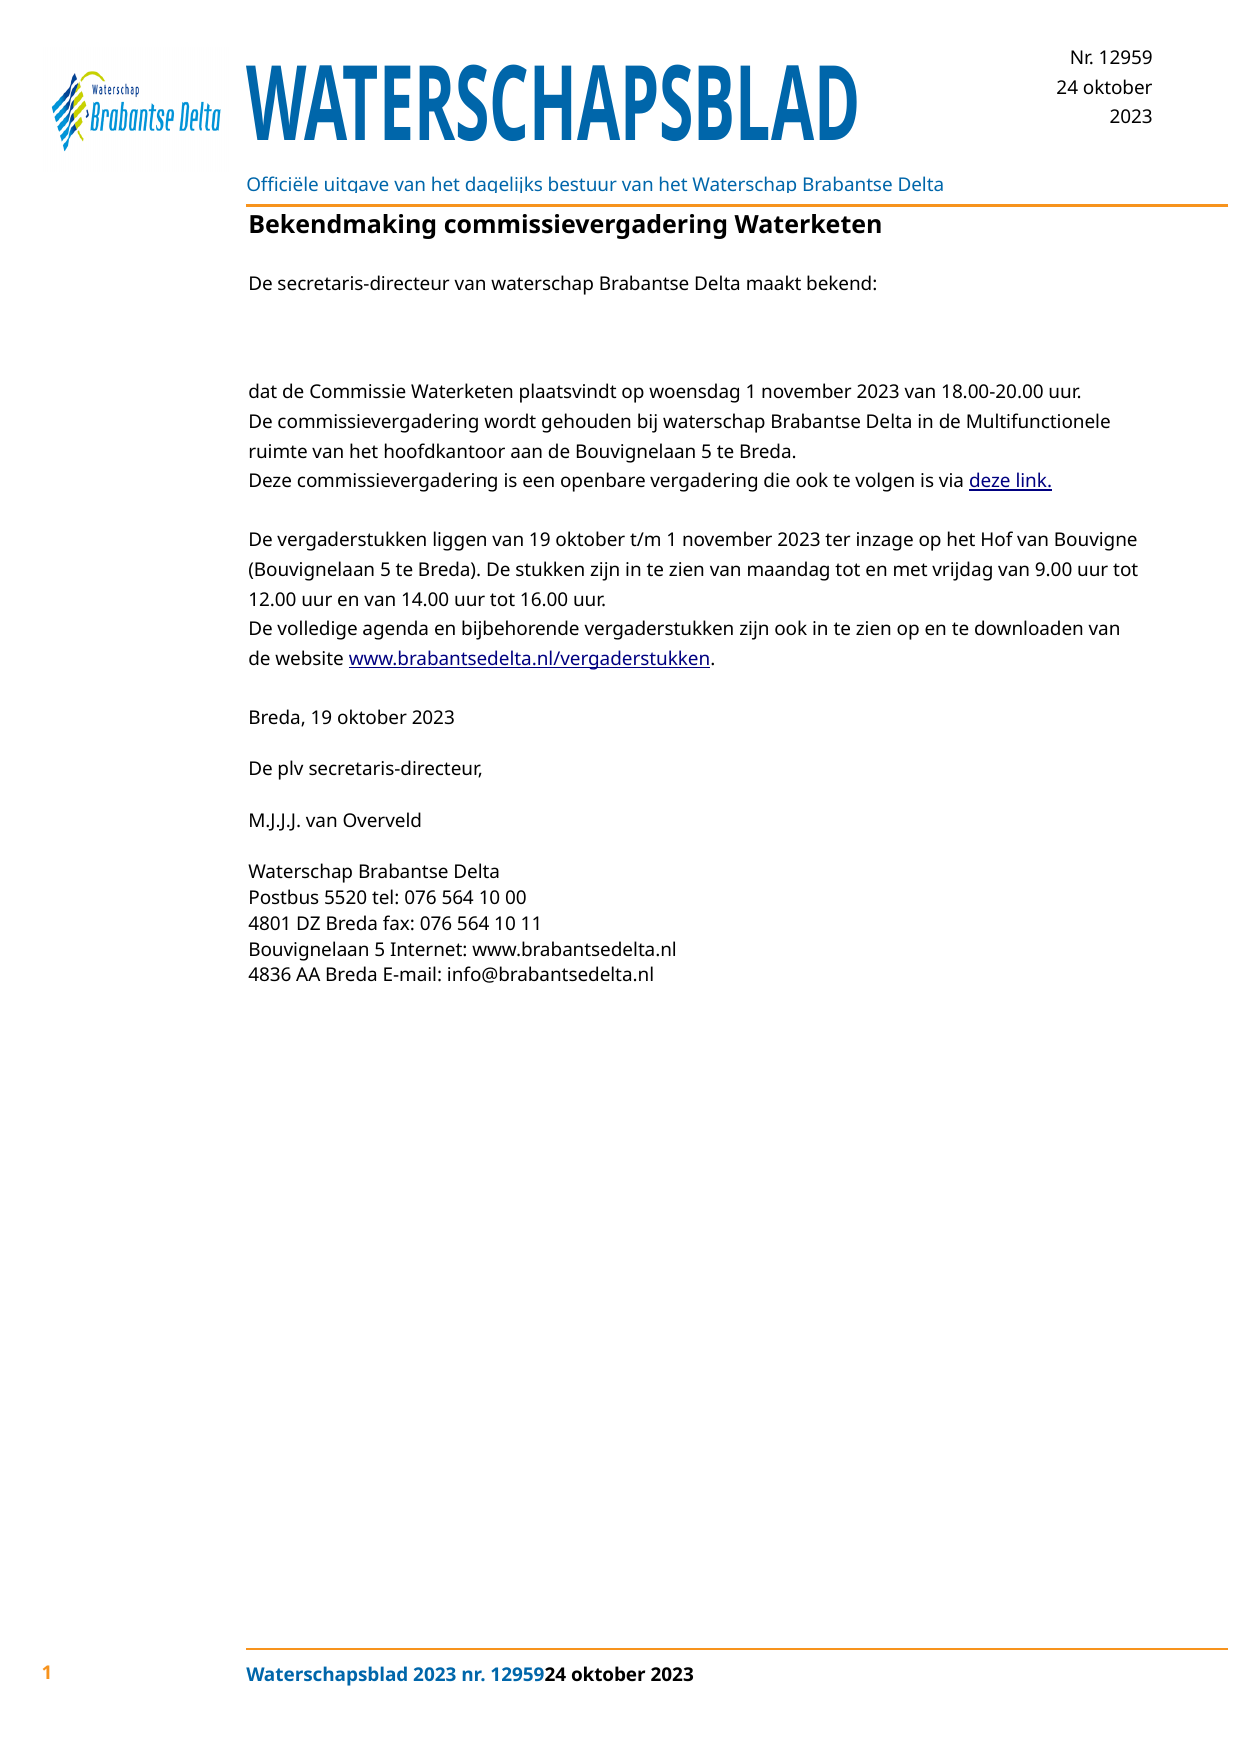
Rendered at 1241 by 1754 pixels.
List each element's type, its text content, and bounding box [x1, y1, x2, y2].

text de website www.brabantsedelta.nl/vergaderstukken. [248, 645, 1152, 671]
text De volledige agenda en bijbehorende vergaderstukken zijn ook in te zien op en te downloaden van [248, 615, 1152, 641]
text 4836 AA Breda E-mail: info@brabantsedelta.nl [248, 961, 1152, 987]
text Bouvignelaan 5 Internet: www.brabantsedelta.nl [248, 936, 1152, 961]
text 4801 DZ Breda fax: 076 564 10 11 [248, 910, 1152, 936]
text Postbus 5520 tel: 076 564 10 00 [248, 884, 1152, 910]
text De plv secretaris-directeur, [248, 756, 1152, 781]
text Deze commissievergadering is een openbare vergadering die ook te volgen is via deze link. [248, 467, 1152, 493]
text De vergaderstukken liggen van 19 oktober t/m 1 november 2023 ter inzage op het Hof van Bouvigne (Bouvignelaan 5 te Breda). De stukken zijn in te zien van maandag tot en met vrijdag van 9.00 uur tot 12.00 uur en van 14.00 uur tot 16.00 uur. [248, 527, 1152, 612]
text M.J.J.J. van Overveld [248, 807, 1152, 833]
picture [41, 47, 231, 172]
text De secretaris-directeur van waterschap Brabantse Delta maakt bekend: [248, 270, 1152, 296]
text De commissievergadering wordt gehouden bij waterschap Brabantse Delta in de Multifunctionele ruimte van het hoofdkantoor aan de Bouvignelaan 5 te Breda. [248, 408, 1152, 464]
text Bekendmaking commissievergadering Waterketen [248, 207, 1152, 241]
text dat de Commissie Waterketen plaatsvindt op woensdag 1 november 2023 van 18.00-20.00 uur. [248, 379, 1152, 404]
text Waterschap Brabantse Delta [248, 858, 1152, 884]
text Breda, 19 oktober 2023 [248, 704, 1152, 730]
